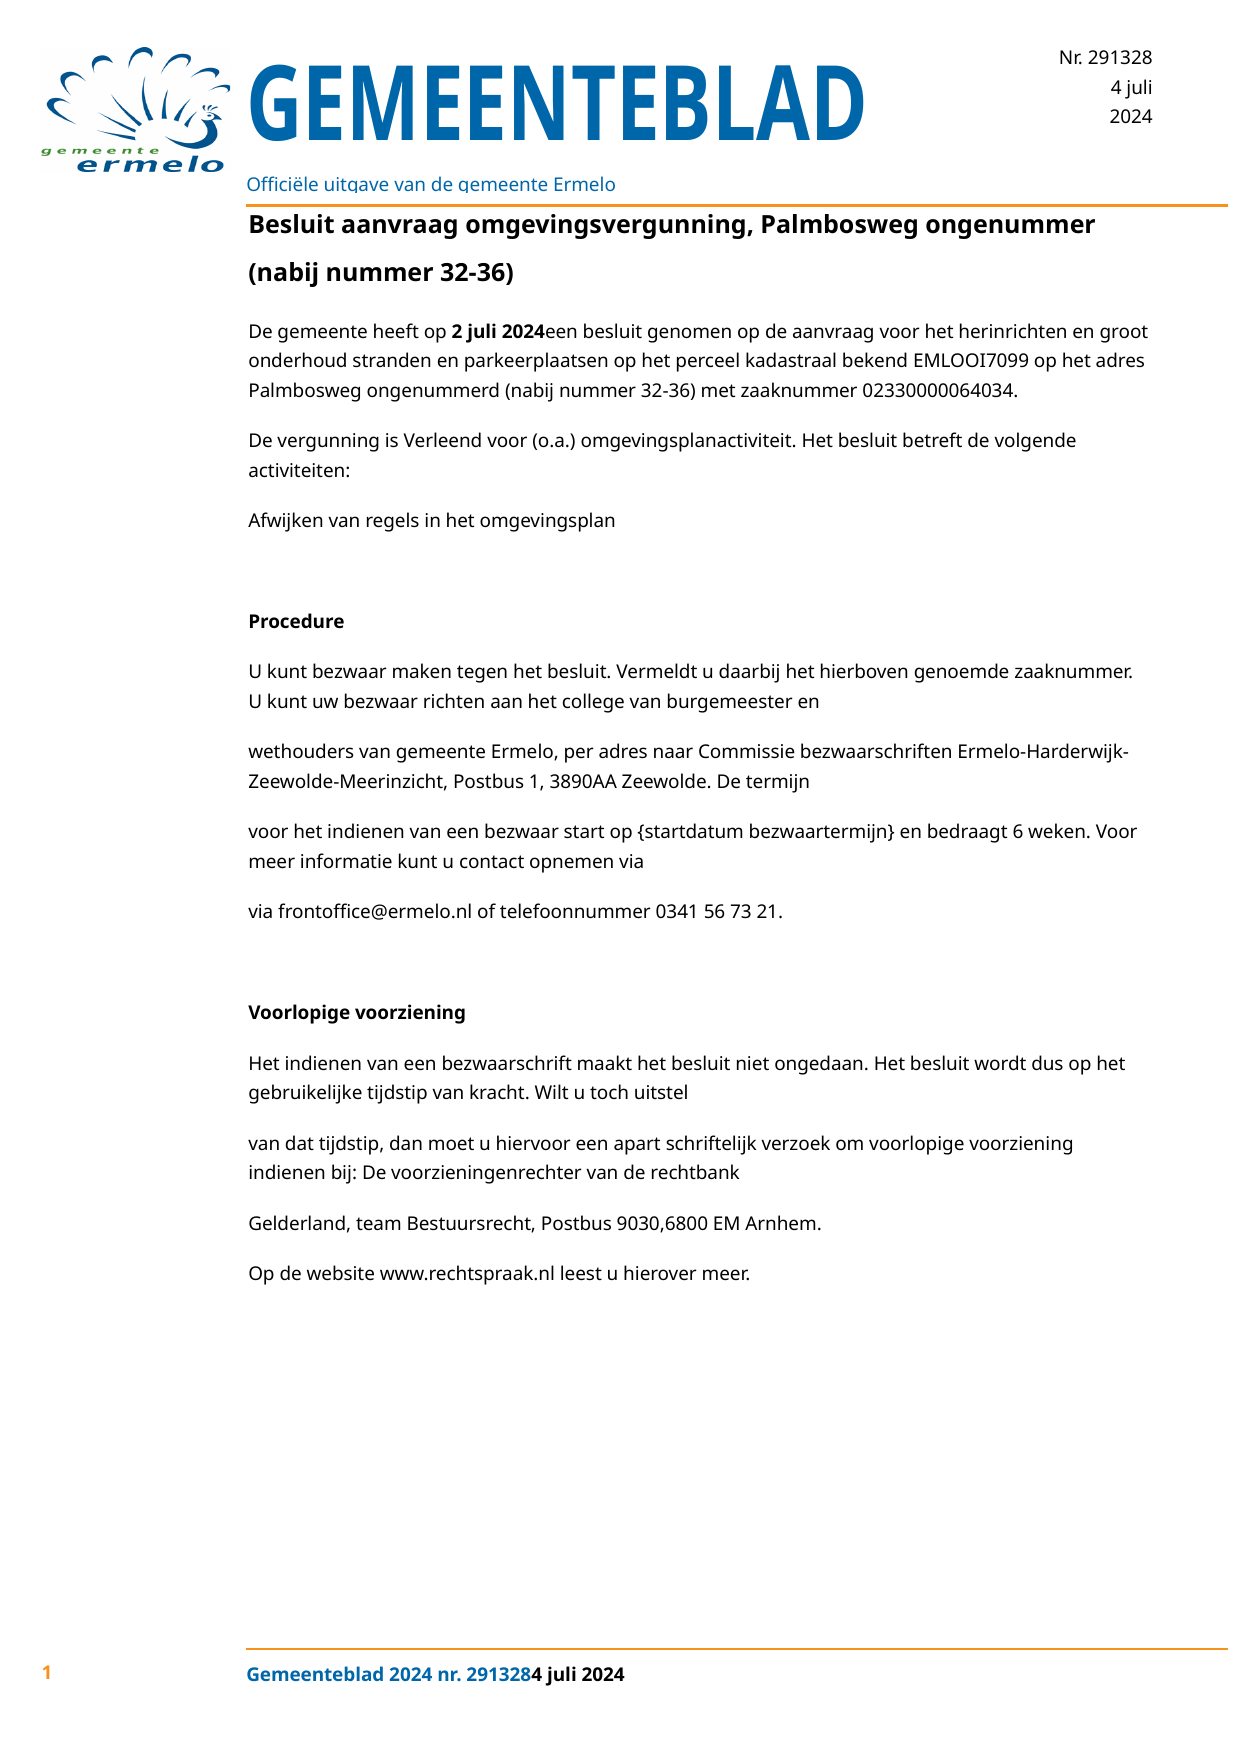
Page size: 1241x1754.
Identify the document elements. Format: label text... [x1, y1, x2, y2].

text Gelderland, team Bestuursrecht, Postbus 9030,6800 EM Arnhem. [248, 1210, 1152, 1236]
text De vergunning is Verleend voor (o.a.) omgevingsplanactiviteit. Het besluit betreft de volgende activiteiten: [248, 427, 1152, 483]
text U kunt bezwaar maken tegen het besluit. Vermeldt u daarbij het hierboven genoemde zaaknummer. U kunt uw bezwaar richten aan het college van burgemeester en [248, 659, 1152, 714]
text Het indienen van een bezwaarschrift maakt het besluit niet ongedaan. Het besluit wordt dus op het gebruikelijke tijdstip van kracht. Wilt u toch uitstel [248, 1050, 1152, 1105]
text Op de website www.rechtspraak.nl leest u hierover meer. [248, 1260, 1152, 1286]
text Procedure [248, 608, 1152, 634]
text van dat tijdstip, dan moet u hiervoor een apart schriftelijk verzoek om voorlopige voorziening indienen bij: De voorzieningenrechter van de rechtbank [248, 1130, 1152, 1185]
text Voorlopige voorziening [248, 999, 1152, 1025]
text voor het indienen van een bezwaar start op {startdatum bezwaartermijn} en bedraagt 6 weken. Voor meer informatie kunt u contact opnemen via [248, 819, 1152, 874]
text Afwijken van regels in het omgevingsplan [248, 507, 1152, 533]
text via frontoffice@ermelo.nl of telefoonnummer 0341 56 73 21. [248, 899, 1152, 924]
text Besluit aanvraag omgevingsvergunning, Palmbosweg ongenummer (nabij nummer 32-36) [248, 207, 1152, 288]
text wethouders van gemeente Ermelo, per adres naar Commissie bezwaarschriften Ermelo-Harderwijk-Zeewolde-Meerinzicht, Postbus 1, 3890AA Zeewolde. De termijn [248, 739, 1152, 794]
text De gemeente heeft op 2 juli 2024een besluit genomen op de aanvraag voor het herinrichten en groot onderhoud stranden en parkeerplaatsen op het perceel kadastraal bekend EMLOOI7099 op het adres Palmbosweg ongenummerd (nabij nummer 32-36) met zaaknummer 02330000064034. [248, 318, 1152, 403]
picture [41, 47, 231, 172]
